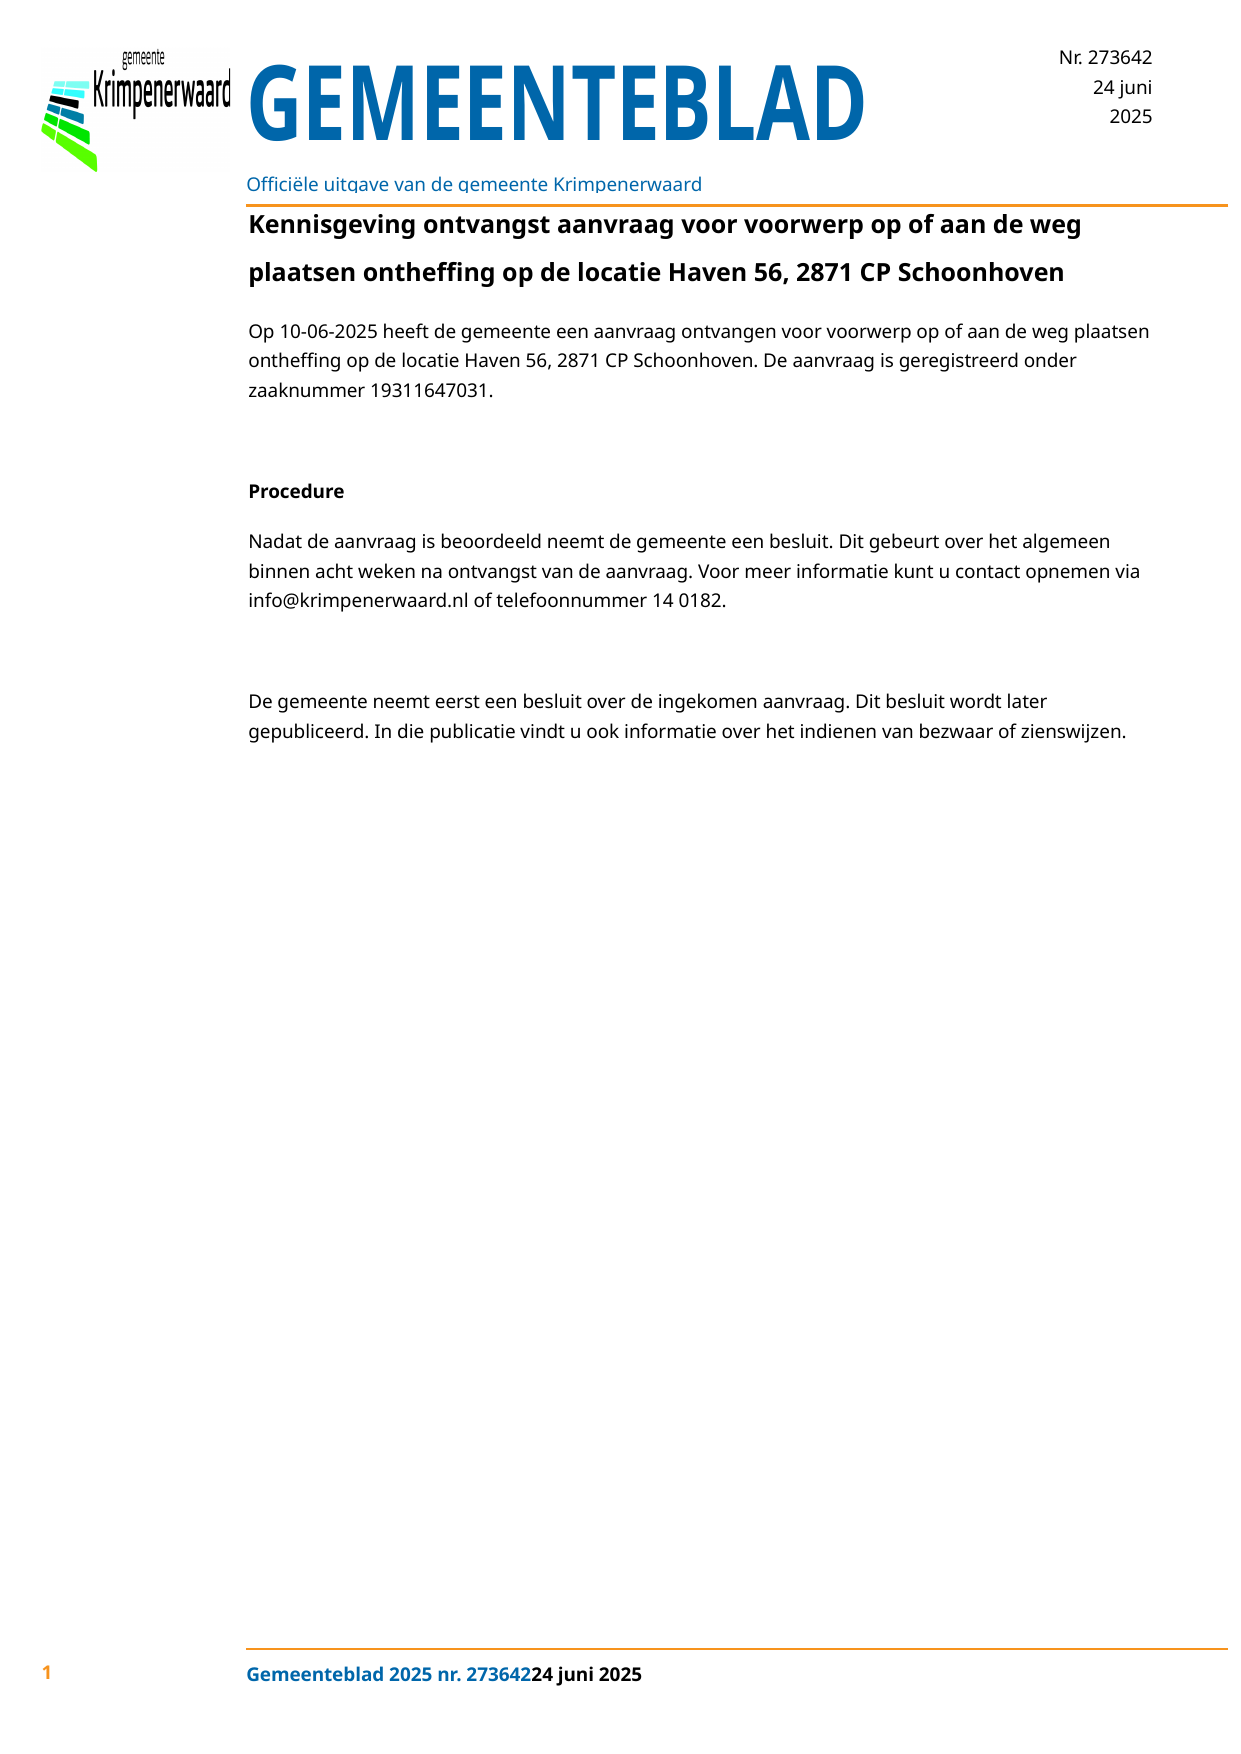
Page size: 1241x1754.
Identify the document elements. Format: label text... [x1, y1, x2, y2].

text Nadat de aanvraag is beoordeeld neemt de gemeente een besluit. Dit gebeurt over het algemeen binnen acht weken na ontvangst van de aanvraag. Voor meer informatie kunt u contact opnemen via info@krimpenerwaard.nl of telefoonnummer 14 0182. [248, 528, 1152, 613]
text Kennisgeving ontvangst aanvraag voor voorwerp op of aan de weg plaatsen ontheffing op de locatie Haven 56, 2871 CP Schoonhoven [248, 207, 1152, 288]
text De gemeente neemt eerst een besluit over de ingekomen aanvraag. Dit besluit wordt later gepubliceerd. In die publicatie vindt u ook informatie over het indienen van bezwaar of zienswijzen. [248, 688, 1152, 744]
picture [41, 47, 231, 172]
text Procedure [248, 478, 1152, 504]
text Op 10-06-2025 heeft de gemeente een aanvraag ontvangen voor voorwerp op of aan de weg plaatsen ontheffing op de locatie Haven 56, 2871 CP Schoonhoven. De aanvraag is geregistreerd onder zaaknummer 19311647031. [248, 318, 1152, 403]
